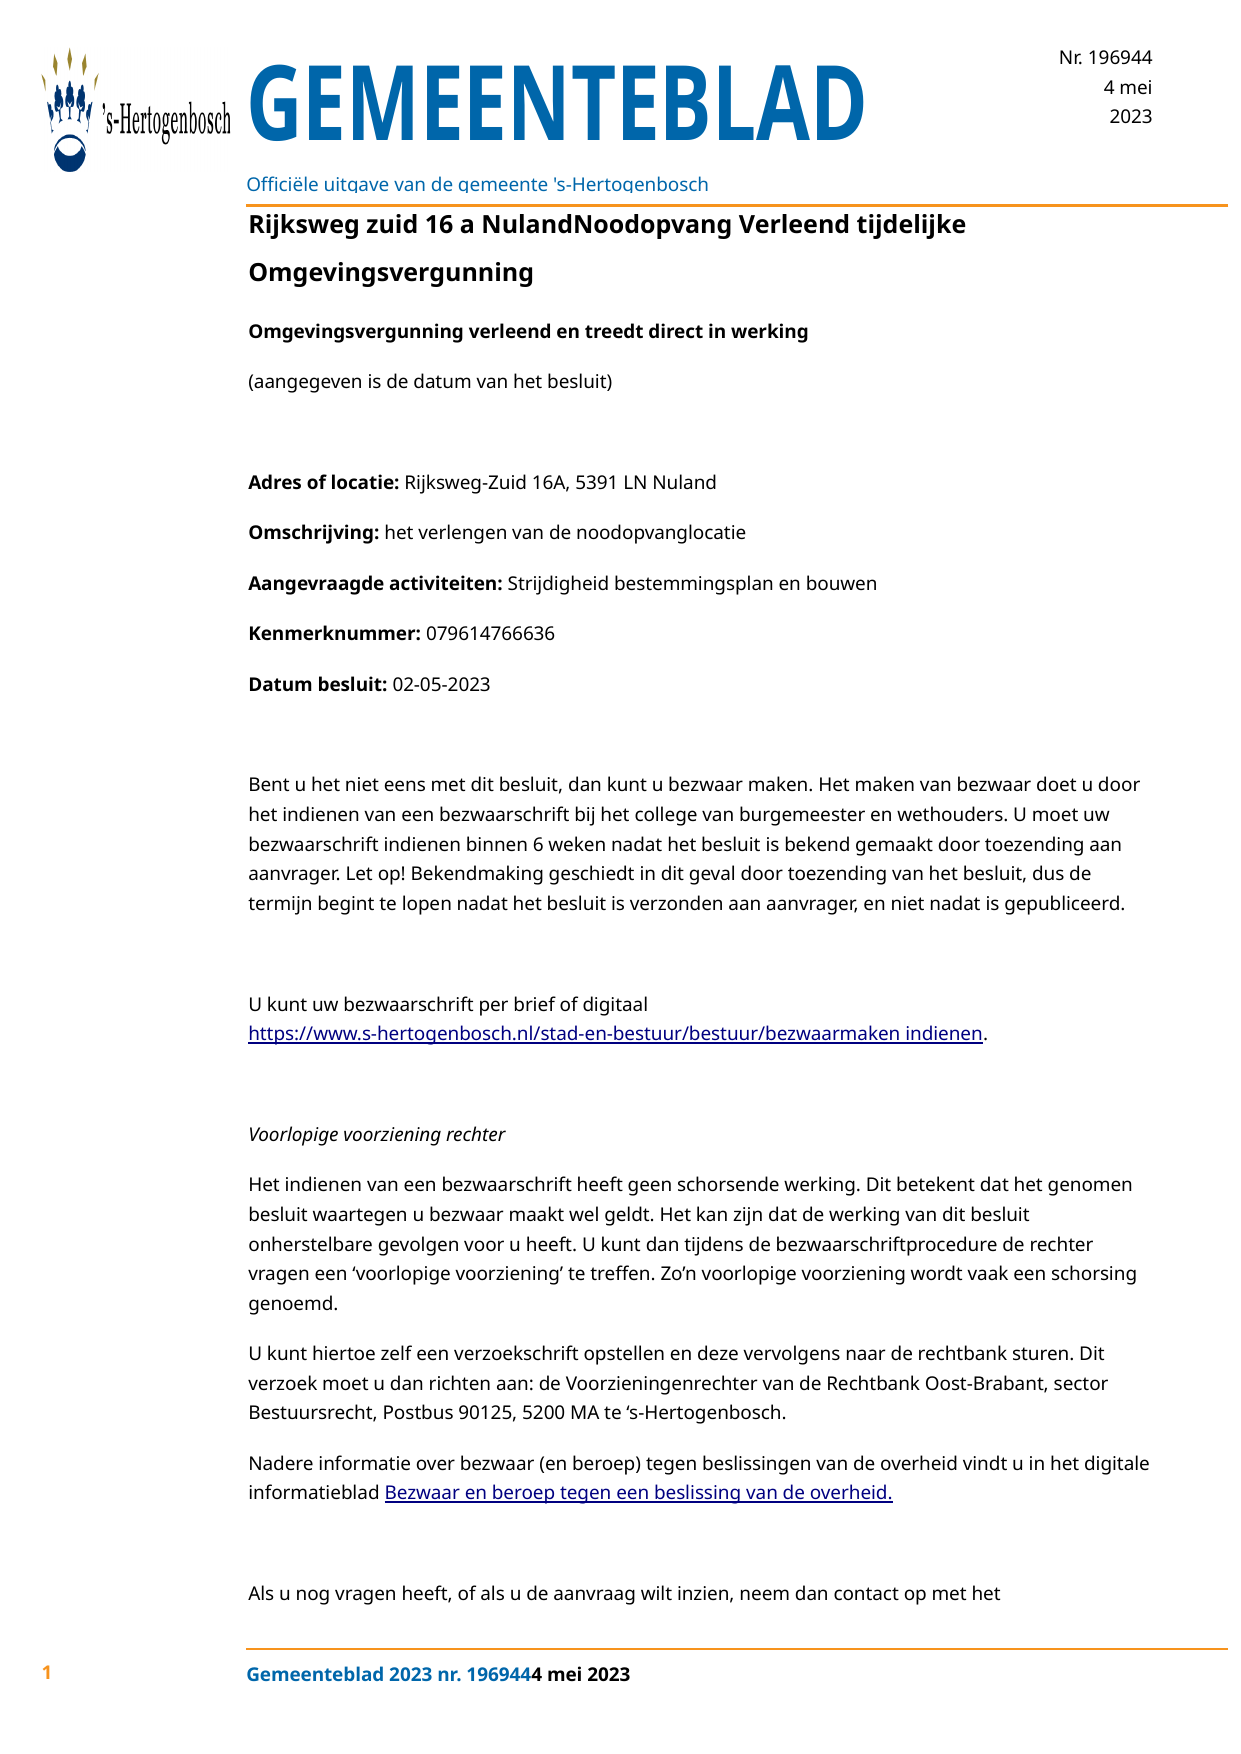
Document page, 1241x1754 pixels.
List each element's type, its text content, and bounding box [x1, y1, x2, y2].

text U kunt hiertoe zelf een verzoekschrift opstellen en deze vervolgens naar de rechtbank sturen. Dit verzoek moet u dan richten aan: de Voorzieningenrechter van de Rechtbank Oost-Brabant, sector Bestuursrecht, Postbus 90125, 5200 MA te ‘s-Hertogenbosch. [248, 1340, 1152, 1425]
text (aangegeven is de datum van het besluit) [248, 368, 1152, 394]
text Als u nog vragen heeft, of als u de aanvraag wilt inzien, neem dan contact op met het [248, 1580, 1152, 1606]
text Omgevingsvergunning verleend en treedt direct in werking [248, 318, 1152, 344]
text Bent u het niet eens met dit besluit, dan kunt u bezwaar maken. Het maken van bezwaar doet u door het indienen van een bezwaarschrift bij het college van burgemeester en wethouders. U moet uw bezwaarschrift indienen binnen 6 weken nadat het besluit is bekend gemaakt door toezending aan aanvrager. Let op! Bekendmaking geschiedt in dit geval door toezending van het besluit, dus de termijn begint te lopen nadat het besluit is verzonden aan aanvrager, en niet nadat is gepubliceerd. [248, 772, 1152, 916]
text Datum besluit: 02-05-2023 [248, 671, 1152, 697]
picture [41, 47, 231, 172]
text Adres of locatie: Rijksweg-Zuid 16A, 5391 LN Nuland [248, 469, 1152, 495]
text Het indienen van een bezwaarschrift heeft geen schorsende werking. Dit betekent dat het genomen besluit waartegen u bezwaar maakt wel geldt. Het kan zijn dat de werking van dit besluit onherstelbare gevolgen voor u heeft. U kunt dan tijdens de bezwaarschriftprocedure de rechter vragen een ‘voorlopige voorziening’ te treffen. Zo’n voorlopige voorziening wordt vaak een schorsing genoemd. [248, 1172, 1152, 1316]
text U kunt uw bezwaarschrift per brief of digitaal https://www.s-hertogenbosch.nl/stad-en-bestuur/bestuur/bezwaarmaken indienen. [248, 991, 1152, 1046]
text Aangevraagde activiteiten: Strijdigheid bestemmingsplan en bouwen [248, 570, 1152, 596]
text Nadere informatie over bezwaar (en beroep) tegen beslissingen van de overheid vindt u in het digitale informatieblad Bezwaar en beroep tegen een beslissing van de overheid. [248, 1450, 1152, 1505]
text Voorlopige voorziening rechter [248, 1121, 1152, 1147]
text Rijksweg zuid 16 a NulandNoodopvang Verleend tijdelijke Omgevingsvergunning [248, 207, 1152, 288]
text Omschrijving: het verlengen van de noodopvanglocatie [248, 519, 1152, 545]
text Kenmerknummer: 079614766636 [248, 620, 1152, 646]
